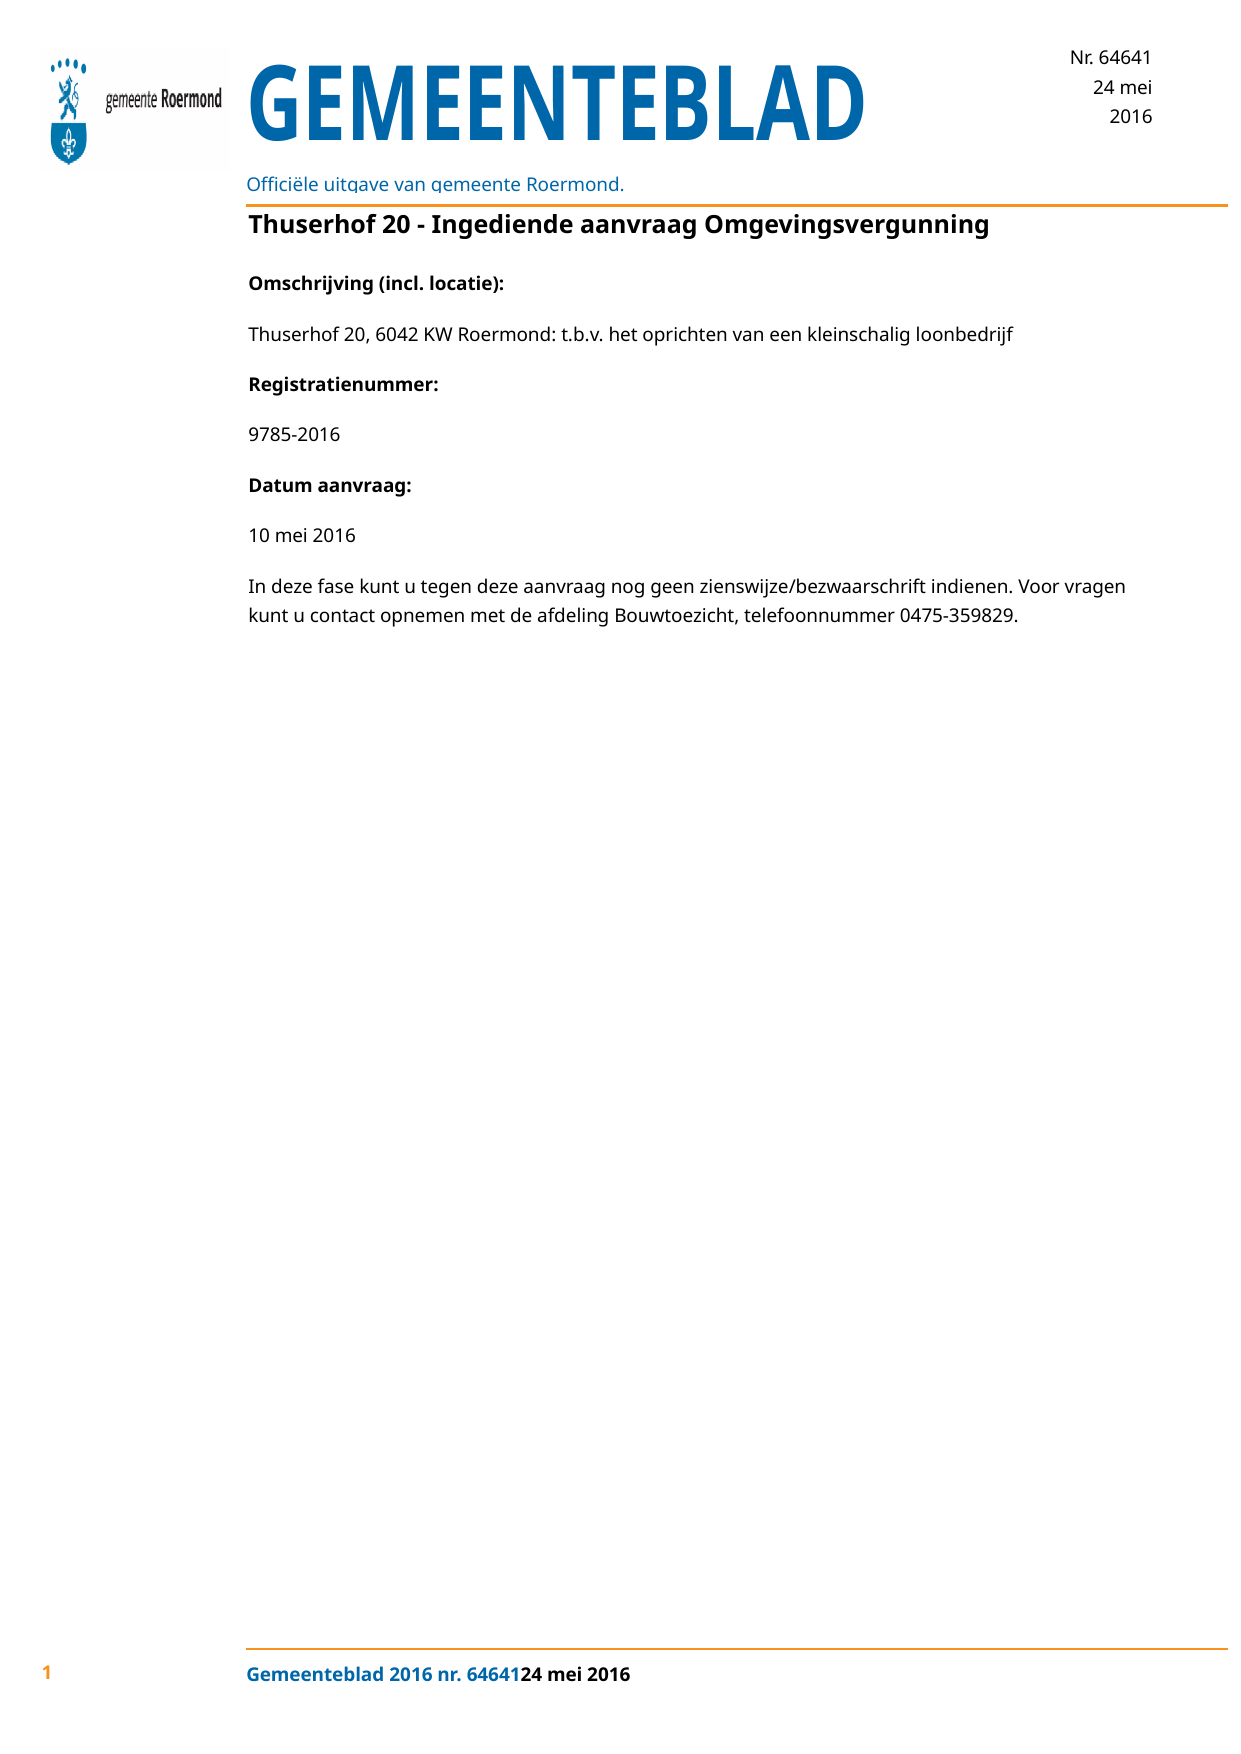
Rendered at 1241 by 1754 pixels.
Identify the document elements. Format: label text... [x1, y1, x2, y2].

text Thuserhof 20 - Ingediende aanvraag Omgevingsvergunning [248, 207, 1152, 241]
text In deze fase kunt u tegen deze aanvraag nog geen zienswijze/bezwaarschrift indienen. Voor vragen kunt u contact opnemen met de afdeling Bouwtoezicht, telefoonnummer 0475-359829. [248, 573, 1152, 628]
text Registratienummer: [248, 371, 1152, 397]
text 10 mei 2016 [248, 522, 1152, 548]
text 9785-2016 [248, 422, 1152, 447]
text Datum aanvraag: [248, 472, 1152, 498]
text Thuserhof 20, 6042 KW Roermond: t.b.v. het oprichten van een kleinschalig loonbedrijf [248, 321, 1152, 346]
text Omschrijving (incl. locatie): [248, 270, 1152, 296]
picture [41, 47, 231, 172]
